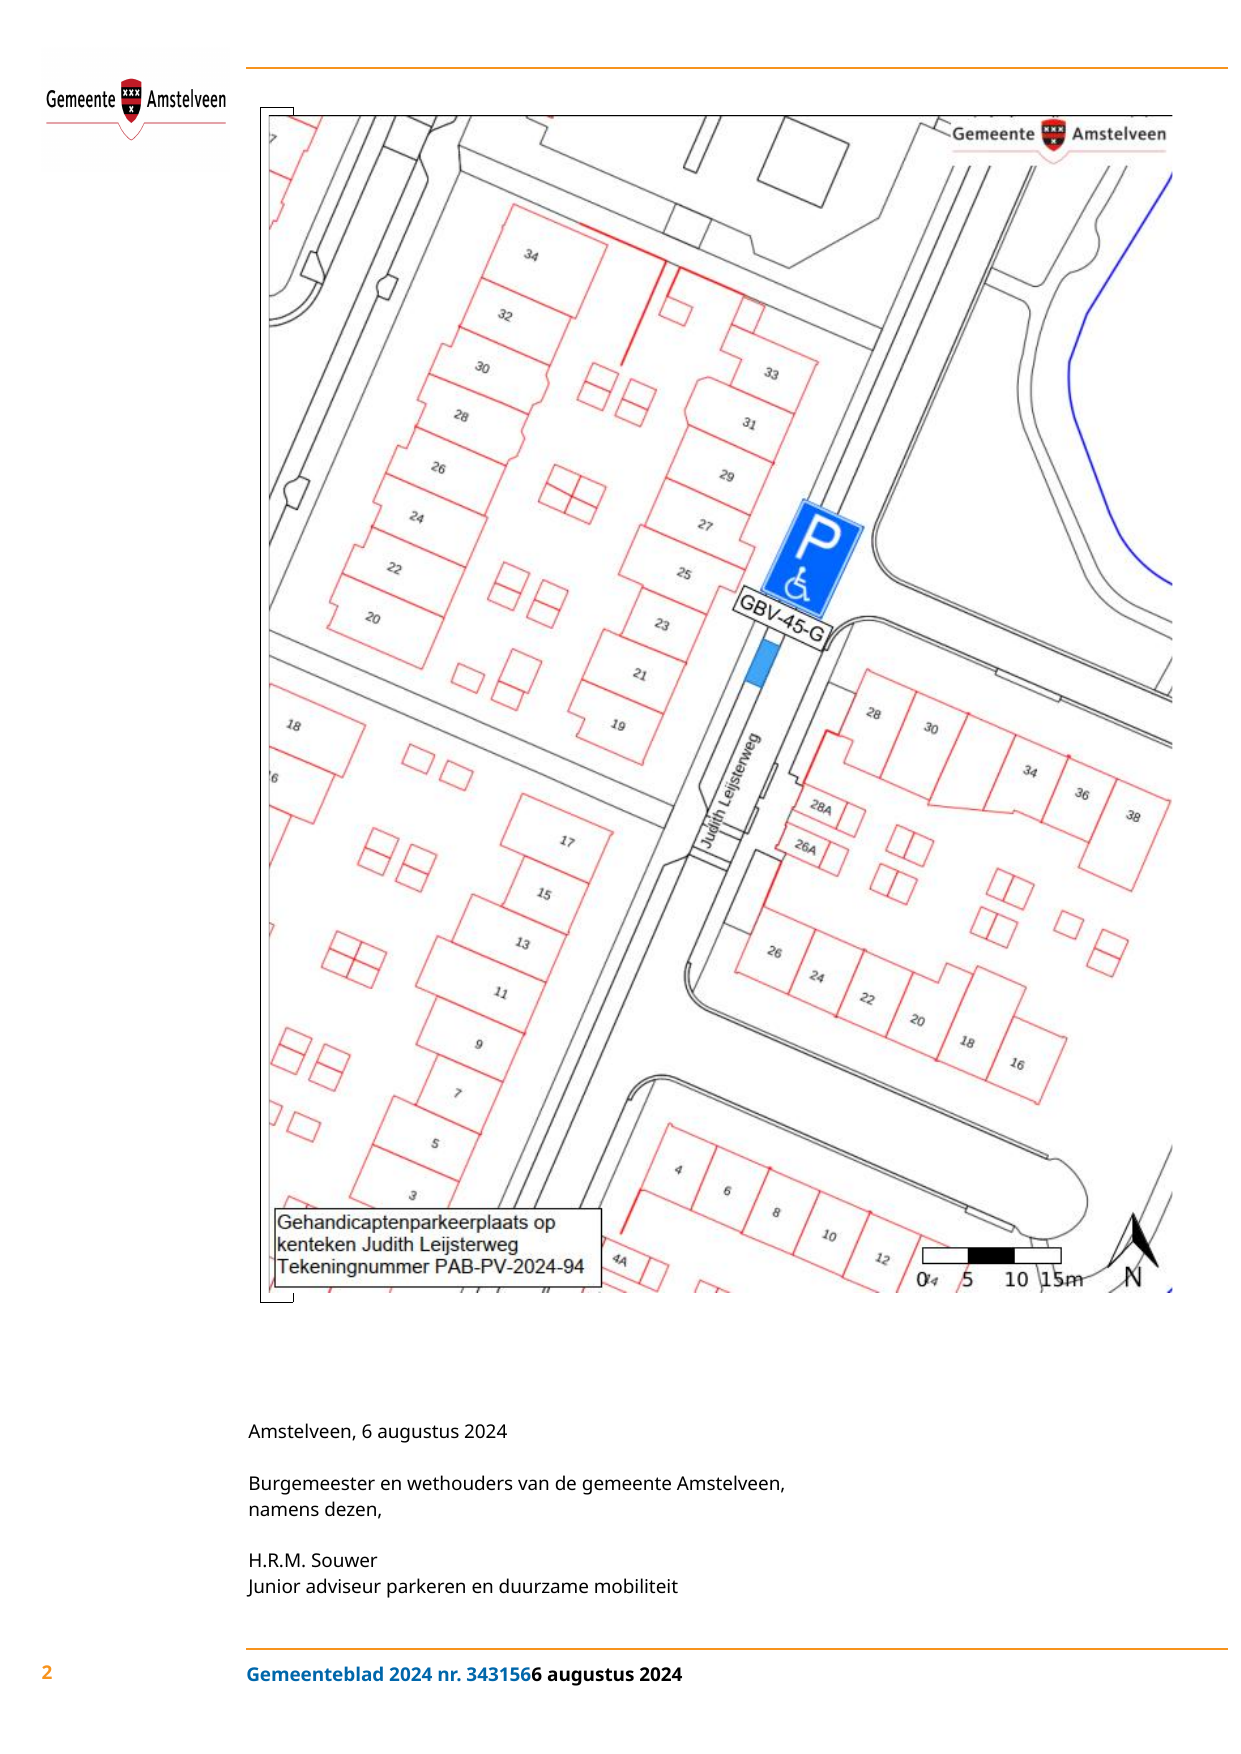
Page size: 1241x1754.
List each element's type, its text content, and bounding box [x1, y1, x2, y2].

picture [268, 115, 1173, 1293]
text namens dezen, [248, 1496, 1152, 1522]
picture [41, 47, 231, 172]
text Burgemeester en wethouders van de gemeente Amstelveen, [248, 1470, 1152, 1496]
text Junior adviseur parkeren en duurzame mobiliteit [248, 1573, 1152, 1599]
text H.R.M. Souwer [248, 1547, 1152, 1573]
text Amstelveen, 6 augustus 2024 [248, 1419, 1152, 1444]
